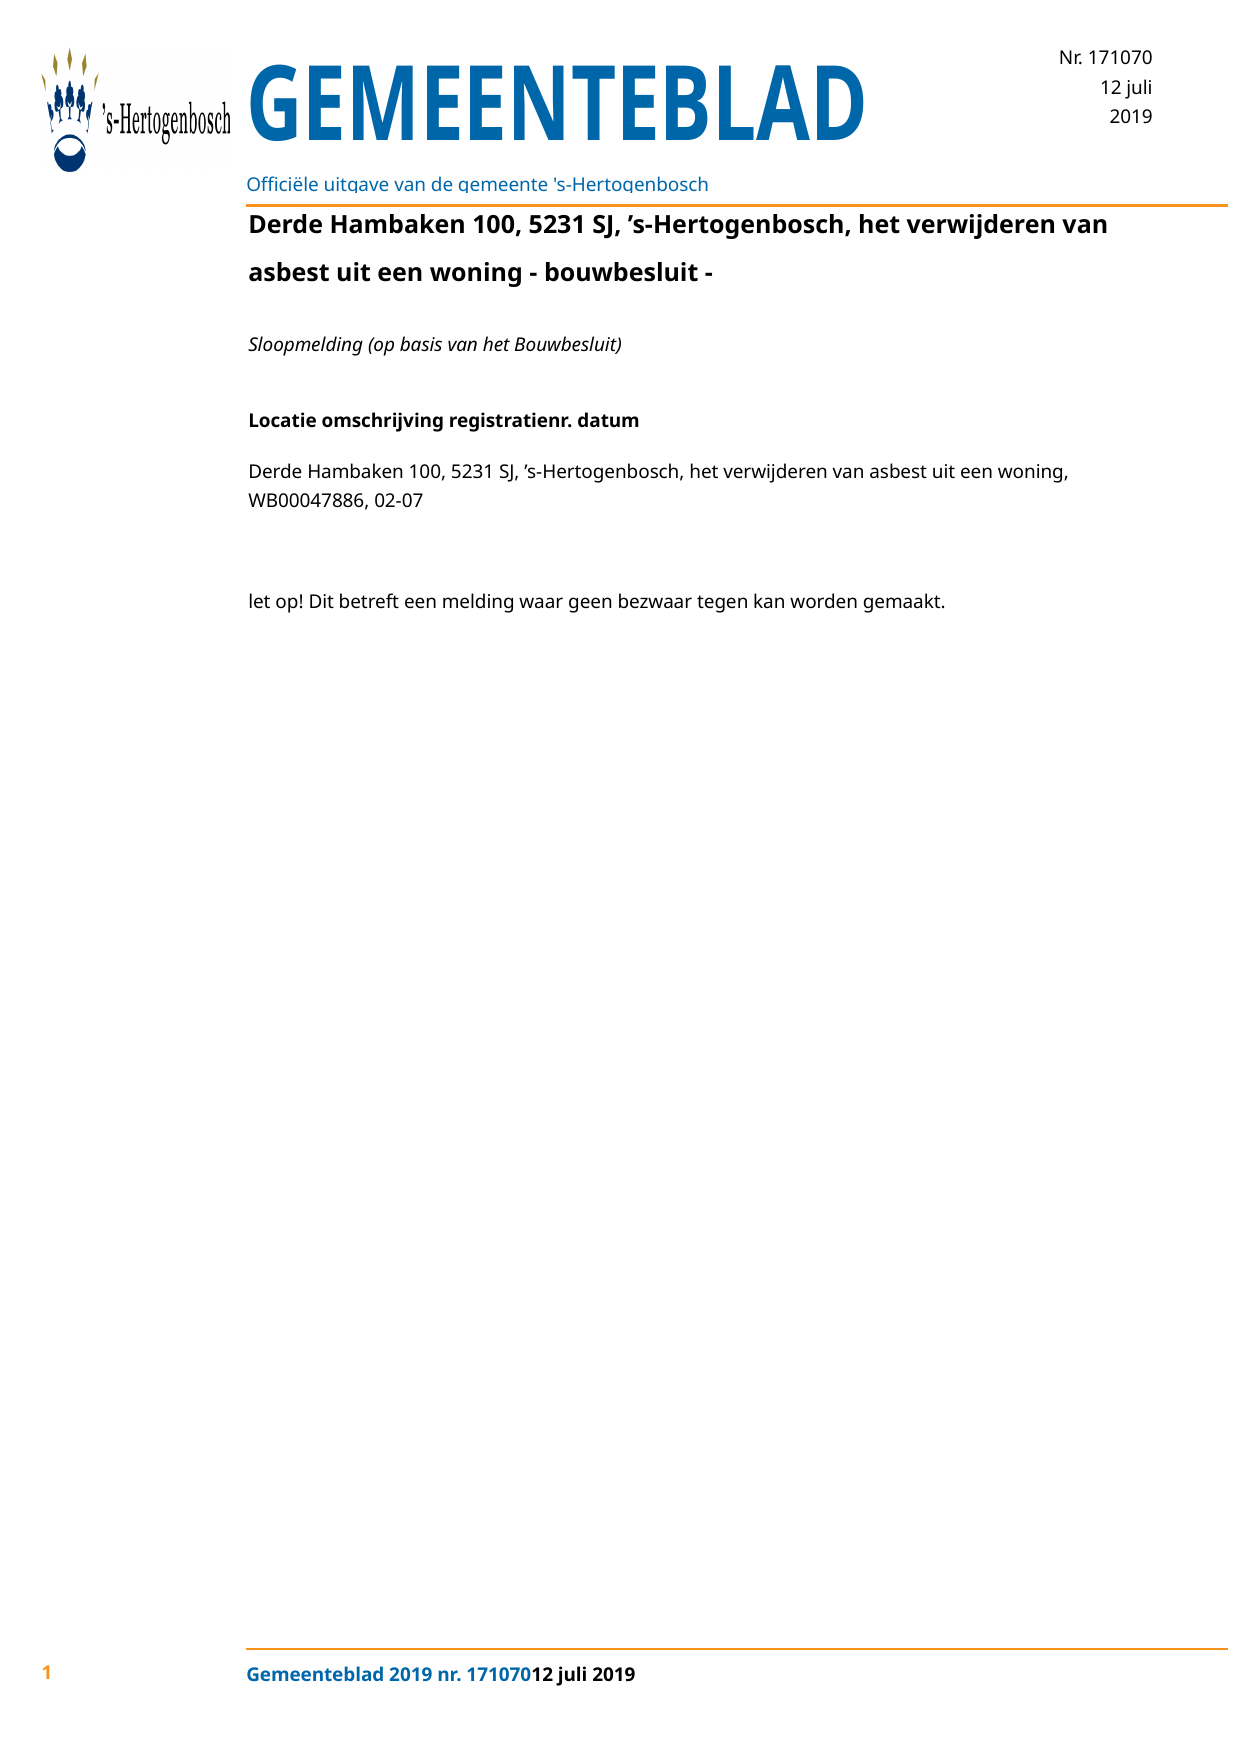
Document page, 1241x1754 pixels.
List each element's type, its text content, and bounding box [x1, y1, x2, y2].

text Derde Hambaken 100, 5231 SJ, ’s-Hertogenbosch, het verwijderen van asbest uit een woning - bouwbesluit - [248, 207, 1152, 288]
picture [41, 47, 231, 172]
text Locatie omschrijving registratienr. datum [248, 408, 1152, 433]
text Sloopmelding (op basis van het Bouwbesluit) [248, 331, 1152, 357]
text Derde Hambaken 100, 5231 SJ, ’s-Hertogenbosch, het verwijderen van asbest uit een woning, WB00047886, 02-07 [248, 458, 1152, 513]
text let op! Dit betreft een melding waar geen bezwaar tegen kan worden gemaakt. [248, 588, 1152, 614]
